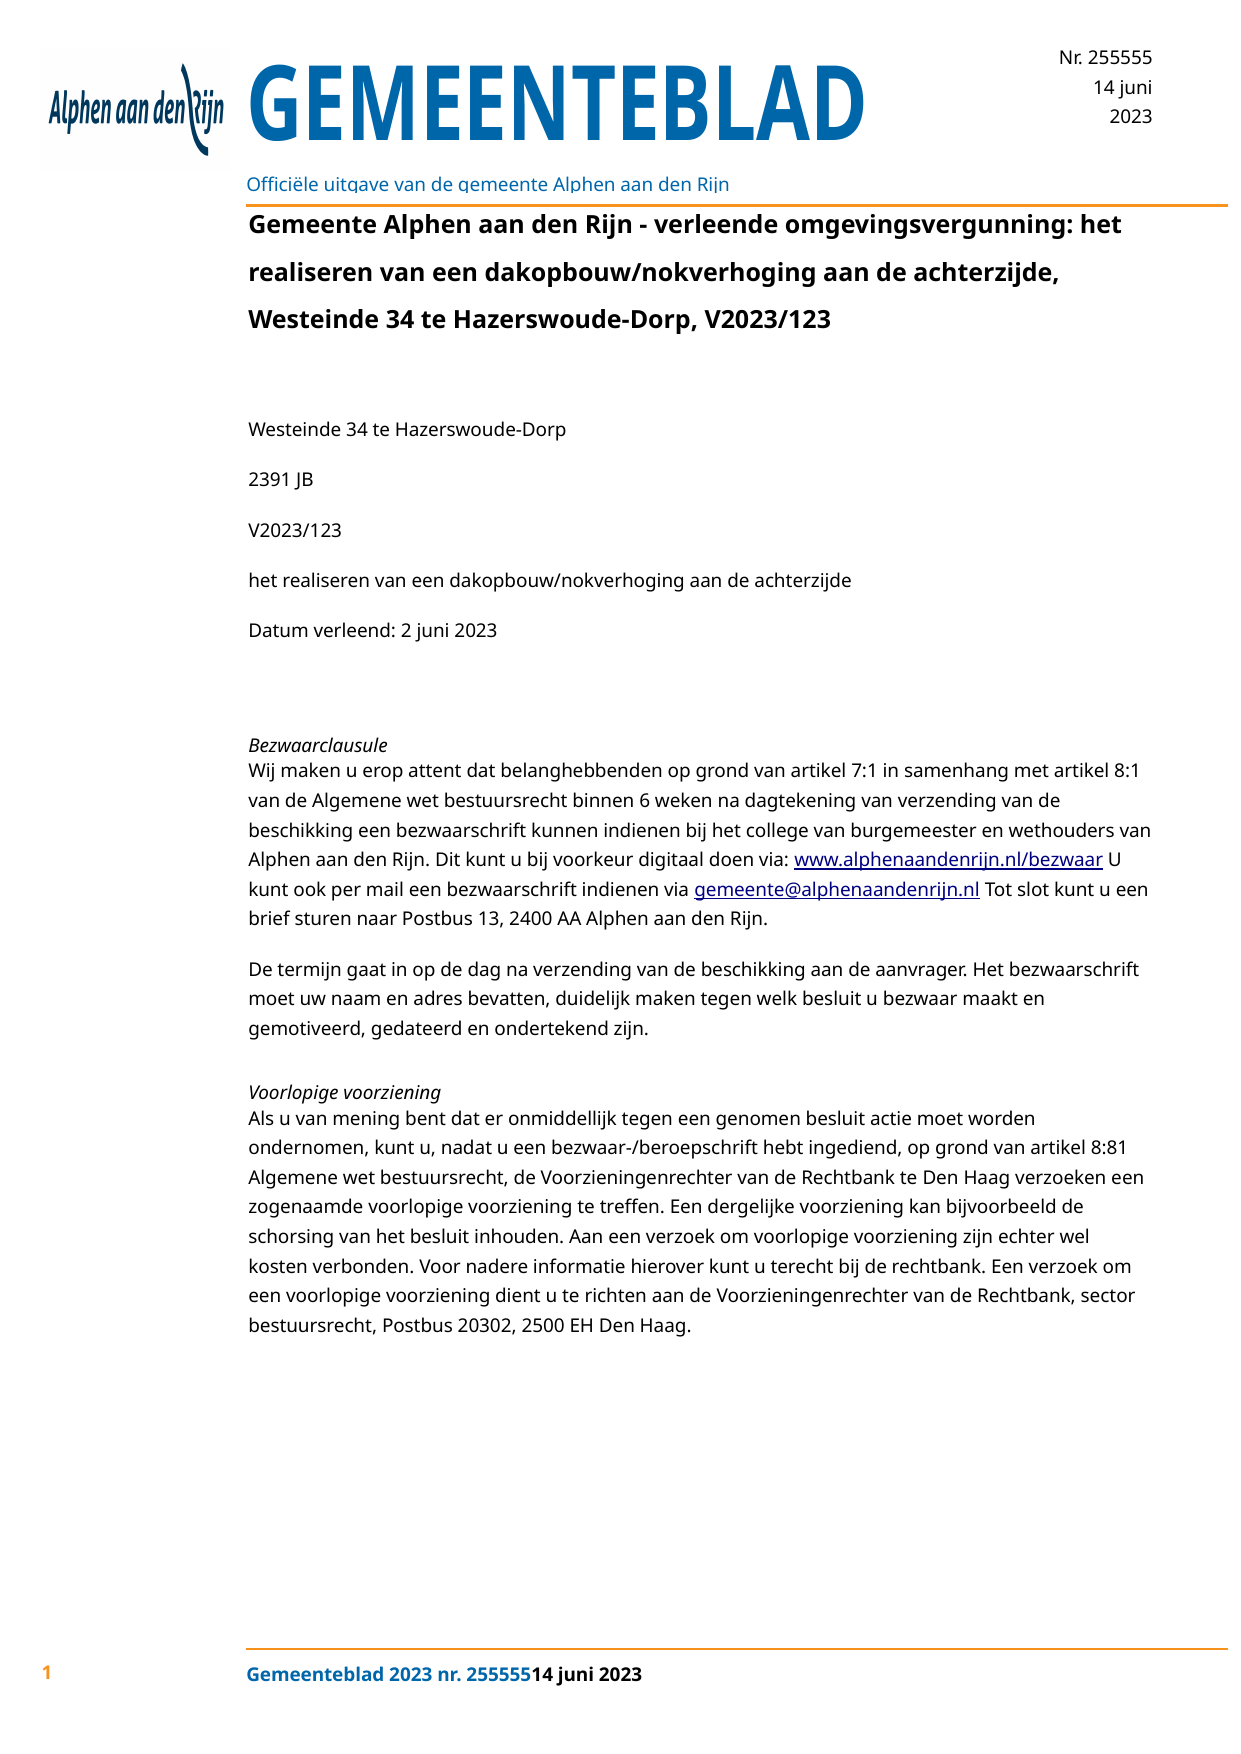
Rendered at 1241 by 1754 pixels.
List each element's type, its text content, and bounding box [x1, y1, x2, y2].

text De termijn gaat in op de dag na verzending van de beschikking aan de aanvrager. Het bezwaarschrift moet uw naam en adres bevatten, duidelijk maken tegen welk besluit u bezwaar maakt en gemotiveerd, gedateerd en ondertekend zijn. [248, 956, 1152, 1041]
text Westeinde 34 te Hazerswoude-Dorp [248, 416, 1152, 442]
picture [41, 47, 231, 172]
text Bezwaarclausule [248, 732, 1152, 758]
text het realiseren van een dakopbouw/nokverhoging aan de achterzijde [248, 567, 1152, 593]
text Gemeente Alphen aan den Rijn - verleende omgevingsvergunning: het realiseren van een dakopbouw/nokverhoging aan de achterzijde, Westeinde 34 te Hazerswoude-Dorp, V2023/123 [248, 207, 1152, 336]
text Wij maken u erop attent dat belanghebbenden op grond van artikel 7:1 in samenhang met artikel 8:1 van de Algemene wet bestuursrecht binnen 6 weken na dagtekening van verzending van de beschikking een bezwaarschrift kunnen indienen bij het college van burgemeester en wethouders van Alphen aan den Rijn. Dit kunt u bij voorkeur digitaal doen via: www.alphenaandenrijn.nl/bezwaar U kunt ook per mail een bezwaarschrift indienen via gemeente@alphenaandenrijn.nl Tot slot kunt u een brief sturen naar Postbus 13, 2400 AA Alphen aan den Rijn. [248, 758, 1152, 931]
text Als u van mening bent dat er onmiddellijk tegen een genomen besluit actie moet worden ondernomen, kunt u, nadat u een bezwaar-/beroepschrift hebt ingediend, op grond van artikel 8:81 Algemene wet bestuursrecht, de Voorzieningenrechter van de Rechtbank te Den Haag verzoeken een zogenaamde voorlopige voorziening te treffen. Een dergelijke voorziening kan bijvoorbeeld de schorsing van het besluit inhouden. Aan een verzoek om voorlopige voorziening zijn echter wel kosten verbonden. Voor nadere informatie hierover kunt u terecht bij de rechtbank. Een verzoek om een voorlopige voorziening dient u te richten aan de Voorzieningenrechter van de Rechtbank, sector bestuursrecht, Postbus 20302, 2500 EH Den Haag. [248, 1105, 1152, 1338]
text Voorlopige voorziening [248, 1079, 1152, 1105]
text V2023/123 [248, 517, 1152, 542]
text Datum verleend: 2 juni 2023 [248, 618, 1152, 643]
text 2391 JB [248, 466, 1152, 492]
